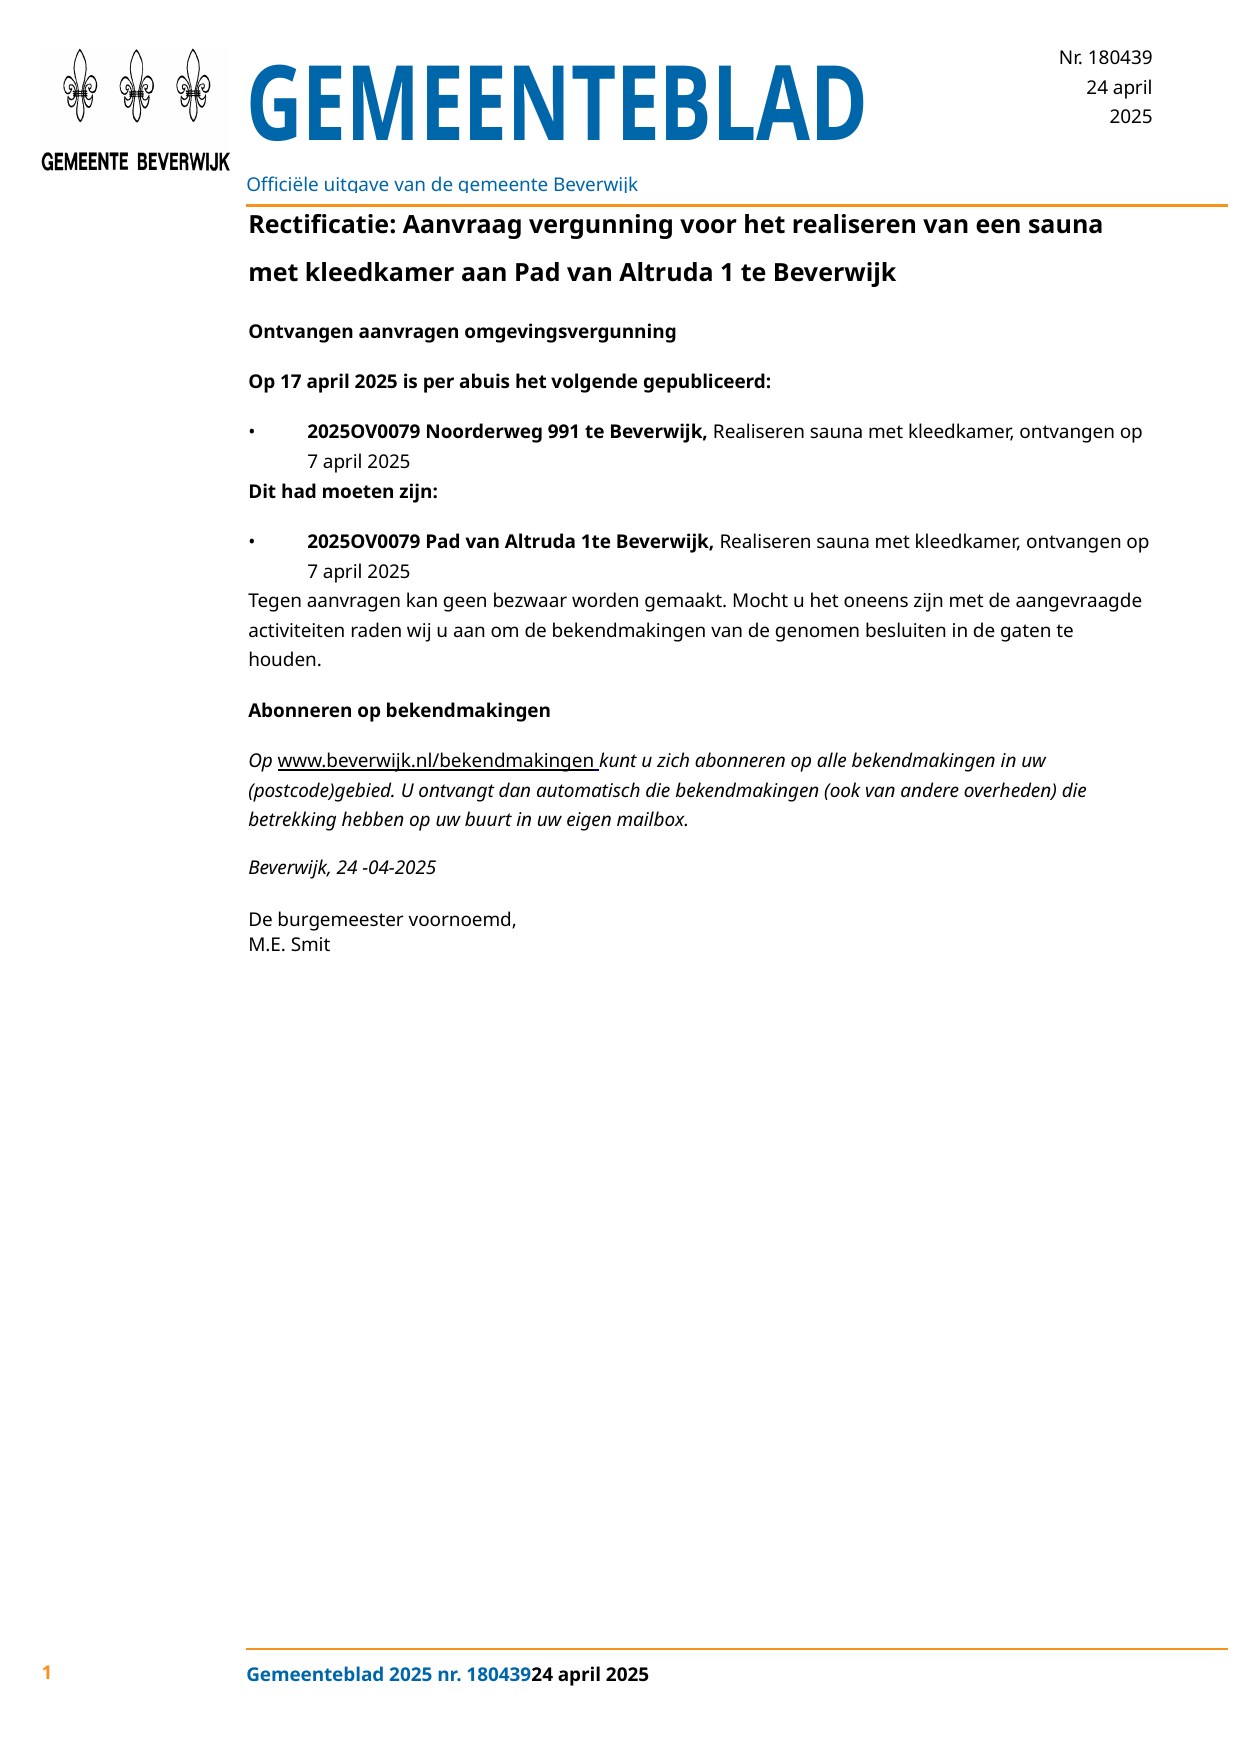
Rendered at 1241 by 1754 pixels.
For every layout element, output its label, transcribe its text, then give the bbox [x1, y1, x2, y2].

list 2025OV0079 Noorderweg 991 te Beverwijk, Realiseren sauna met kleedkamer, ontvangen op 7 april 2025 [248, 419, 1152, 474]
text Dit had moeten zijn: [248, 478, 1152, 504]
picture [41, 47, 231, 172]
text Op www.beverwijk.nl/bekendmakingen kunt u zich abonneren op alle bekendmakingen in uw (postcode)gebied. U ontvangt dan automatisch die bekendmakingen (ook van andere overheden) die betrekking hebben op uw buurt in uw eigen mailbox. [248, 747, 1152, 832]
text M.E. Smit [248, 932, 1152, 957]
text Rectificatie: Aanvraag vergunning voor het realiseren van een sauna met kleedkamer aan Pad van Altruda 1 te Beverwijk [248, 207, 1152, 288]
text Ontvangen aanvragen omgevingsvergunning [248, 318, 1152, 344]
text Op 17 april 2025 is per abuis het volgende gepubliceerd: [248, 368, 1152, 394]
text De burgemeester voornoemd, [248, 906, 1152, 932]
text Abonneren op bekendmakingen [248, 697, 1152, 723]
list 2025OV0079 Pad van Altruda 1te Beverwijk, Realiseren sauna met kleedkamer, ontvangen op 7 april 2025 [248, 528, 1152, 584]
text Tegen aanvragen kan geen bezwaar worden gemaakt. Mocht u het oneens zijn met de aangevraagde activiteiten raden wij u aan om de bekendmakingen van de genomen besluiten in de gaten te houden. [248, 587, 1152, 672]
text Beverwijk, 24 -04-2025 [248, 854, 1152, 880]
